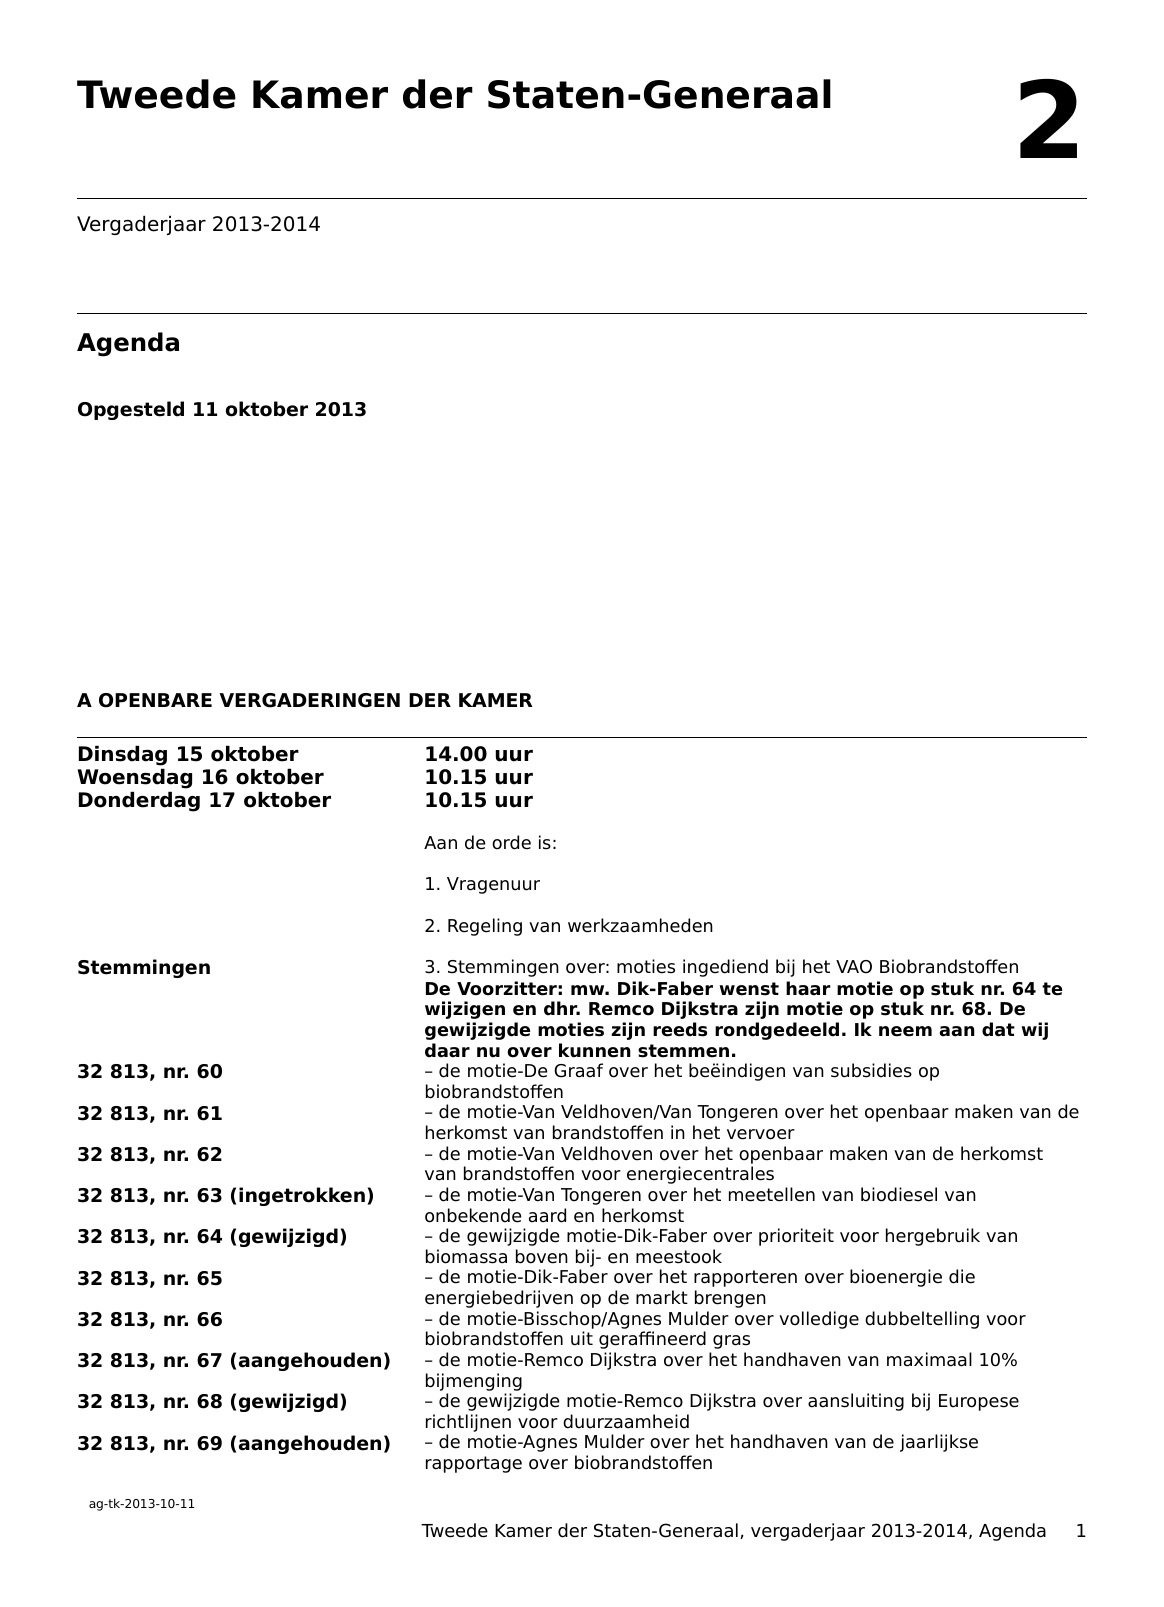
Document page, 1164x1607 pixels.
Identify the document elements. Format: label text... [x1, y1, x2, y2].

table_cell 32 813, nr. 61 [77, 1103, 401, 1144]
table_cell 10.15 uur [418, 766, 1087, 789]
table_cell [401, 766, 418, 789]
table_cell – de motie-Van Veldhoven over het openbaar maken van de herkomst van brandstoffen voor energiecentrales [418, 1144, 1087, 1185]
table_header 14.00 uur [418, 738, 1087, 766]
table_cell 32 813, nr. 67 (aangehouden) [77, 1350, 401, 1391]
table_cell Woensdag 16 oktober [77, 766, 401, 789]
subtitle A OPENBARE VERGADERINGEN DER KAMER [77, 690, 1087, 712]
table_cell – de motie-Bisschop/Agnes Mulder over volledige dubbeltelling voor biobrandstoffen uit geraffineerd gras [418, 1309, 1087, 1350]
table_cell 2. Regeling van werkzaamheden [418, 916, 1087, 936]
table_cell [401, 957, 418, 979]
table_cell Agenda [77, 314, 422, 357]
table_cell – de gewijzigde motie-Dik-Faber over prioriteit voor hergebruik van biomassa boven bij- en meestook [418, 1226, 1087, 1267]
table_cell [418, 813, 1087, 833]
table_cell [77, 979, 401, 1061]
table_cell [418, 854, 1087, 874]
table_cell [401, 1226, 418, 1267]
text Opgesteld 11 oktober 2013 [77, 399, 1087, 421]
table_cell [401, 936, 418, 957]
table_cell 32 813, nr. 60 [77, 1061, 401, 1102]
table_cell [401, 979, 418, 1061]
table_cell [401, 874, 418, 895]
table_cell 32 813, nr. 64 (gewijzigd) [77, 1226, 401, 1267]
table_cell [401, 1185, 418, 1226]
table_cell Vergaderjaar 2013-2014 [77, 199, 1087, 313]
table_cell 3. Stemmingen over: moties ingediend bij het VAO Biobrandstoffen [418, 957, 1087, 979]
table_cell [401, 789, 418, 812]
table_cell [401, 1268, 418, 1309]
table_cell [77, 854, 401, 874]
table_cell – de motie-Van Tongeren over het meetellen van biodiesel van onbekende aard en herkomst [418, 1185, 1087, 1226]
table_cell [77, 916, 401, 936]
table_cell 10.15 uur [418, 789, 1087, 812]
table_cell [401, 1350, 418, 1391]
table_cell [401, 1103, 418, 1144]
table_cell [401, 1061, 418, 1102]
table_cell [77, 936, 401, 957]
table_cell Donderdag 17 oktober [77, 789, 401, 812]
table_cell [418, 936, 1087, 957]
table_cell – de motie-Van Veldhoven/Van Tongeren over het openbaar maken van de herkomst van brandstoffen in het vervoer [418, 1103, 1087, 1144]
table_cell 32 813, nr. 69 (aangehouden) [77, 1433, 401, 1474]
table_cell [422, 314, 1087, 357]
table_cell – de motie-Dik-Faber over het rapporteren over bioenergie die energiebedrijven op de markt brengen [418, 1268, 1087, 1309]
table_cell – de gewijzigde motie-Remco Dijkstra over aansluiting bij Europese richtlijnen voor duurzaamheid [418, 1391, 1087, 1432]
table_cell [401, 895, 418, 916]
table_cell [401, 1391, 418, 1432]
table_cell [77, 874, 401, 895]
table_cell [77, 895, 401, 916]
table_cell [77, 813, 401, 833]
table_cell [401, 1309, 418, 1350]
table_cell [77, 833, 401, 854]
table_cell 32 813, nr. 66 [77, 1309, 401, 1350]
table_cell [401, 1144, 418, 1185]
table_cell – de motie-Agnes Mulder over het handhaven van de jaarlijkse rapportage over biobrandstoffen [418, 1433, 1087, 1474]
table_cell [401, 1433, 418, 1474]
table_cell – de motie-De Graaf over het beëindigen van subsidies op biobrandstoffen [418, 1061, 1087, 1102]
table_cell Aan de orde is: [418, 833, 1087, 854]
table_header Tweede Kamer der Staten-Generaal [77, 59, 886, 198]
table_cell 32 813, nr. 62 [77, 1144, 401, 1185]
table_cell Stemmingen [77, 957, 401, 979]
table_cell 32 813, nr. 63 (ingetrokken) [77, 1185, 401, 1226]
table_cell 1. Vragenuur [418, 874, 1087, 895]
table_cell [401, 916, 418, 936]
table_cell [418, 895, 1087, 916]
table_cell [401, 813, 418, 833]
table_header [401, 738, 418, 766]
table_cell – de motie-Remco Dijkstra over het handhaven van maximaal 10% bijmenging [418, 1350, 1087, 1391]
table_cell 32 813, nr. 68 (gewijzigd) [77, 1391, 401, 1432]
table_cell [401, 854, 418, 874]
table_header Dinsdag 15 oktober [77, 738, 401, 766]
table_cell 32 813, nr. 65 [77, 1268, 401, 1309]
text ag-tk-2013-10-11 [88, 1497, 323, 1511]
table_header 2 [886, 59, 1087, 198]
table_cell De Voorzitter: mw. Dik-Faber wenst haar motie op stuk nr. 64 te wijzigen en dhr. Remco Dijkstra zijn motie op stuk nr. 68. De gewijzigde moties zijn reeds rondgedeeld. Ik neem aan dat wij daar nu over kunnen stemmen. [418, 979, 1087, 1061]
table_cell [401, 833, 418, 854]
